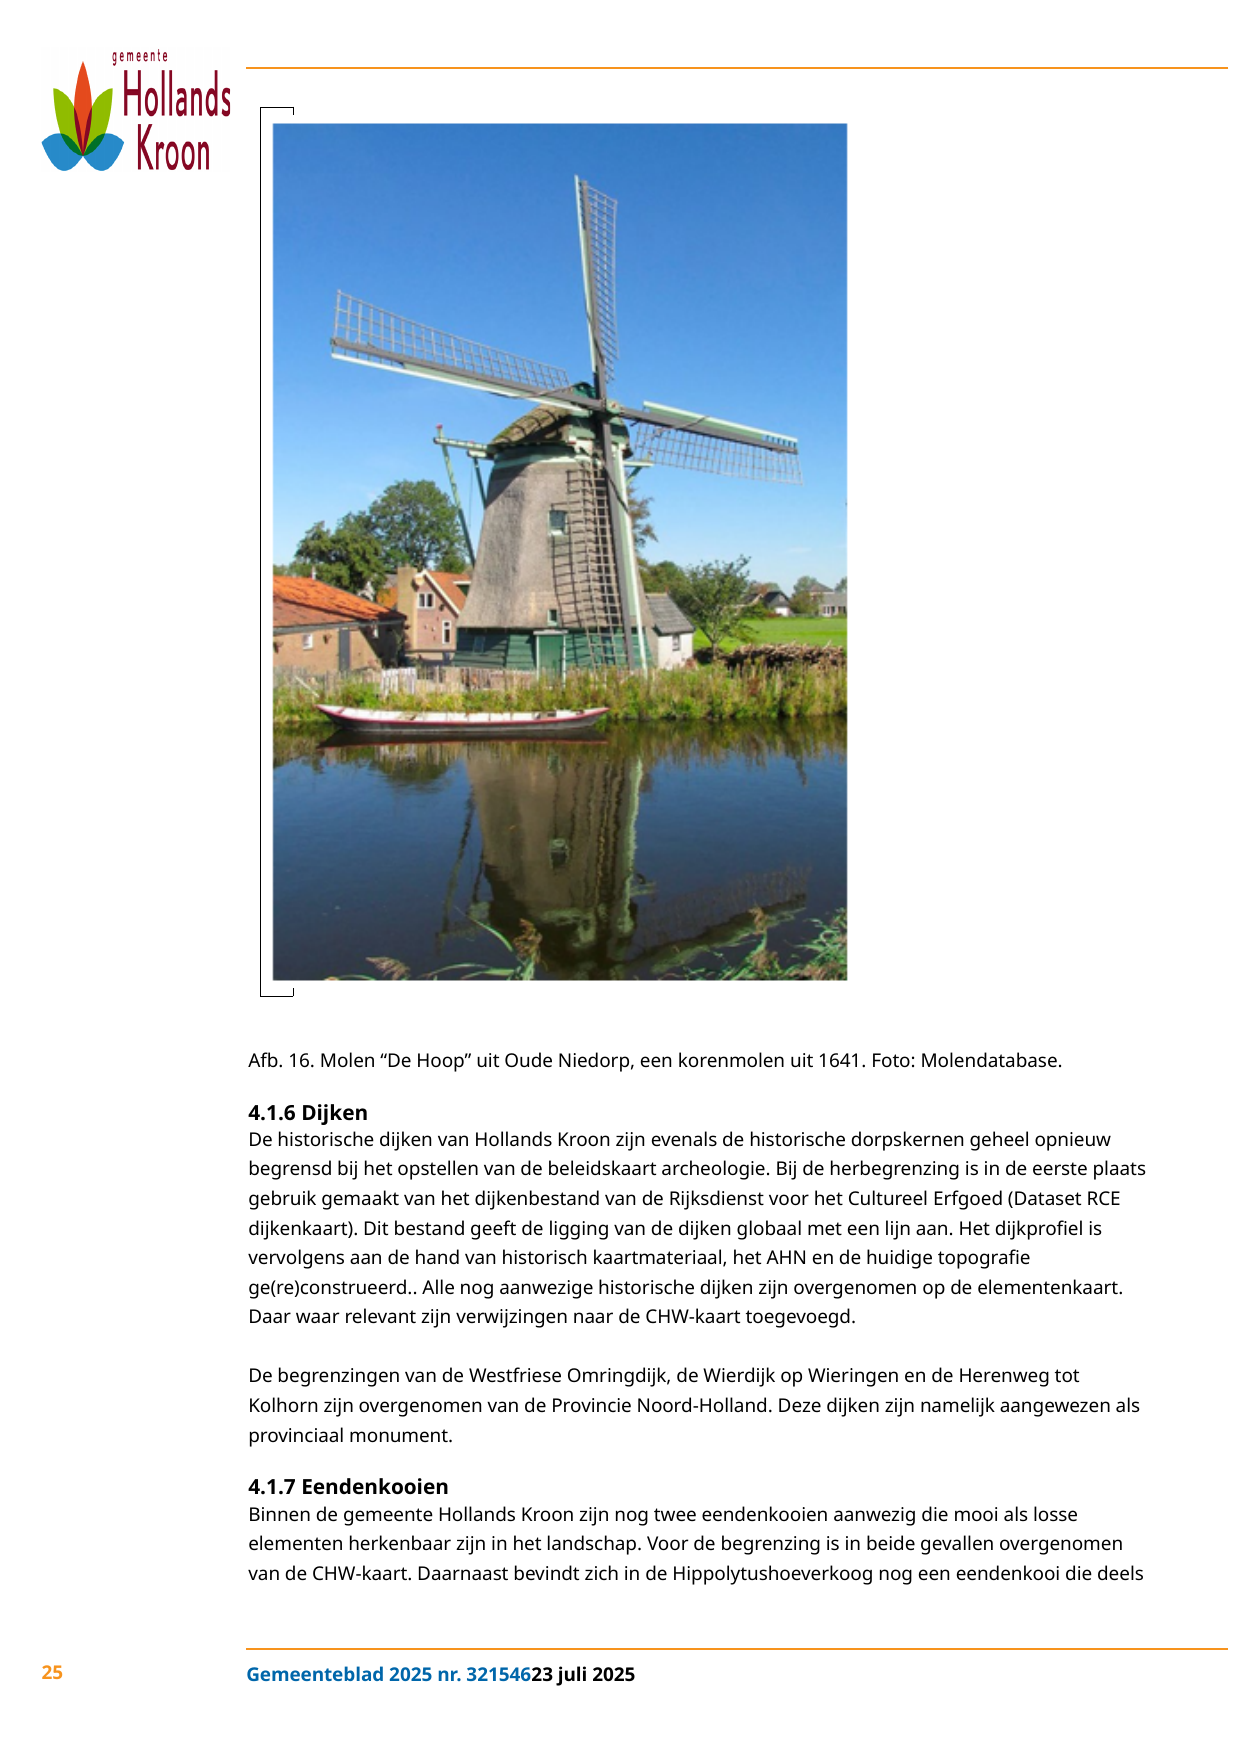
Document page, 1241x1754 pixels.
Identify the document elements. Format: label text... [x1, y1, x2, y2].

text 4.1.7 Eendenkooien [248, 1472, 1152, 1501]
text De historische dijken van Hollands Kroon zijn evenals de historische dorpskernen geheel opnieuw begrensd bij het opstellen van de beleidskaart archeologie. Bij de herbegrenzing is in de eerste plaats gebruik gemaakt van het dijkenbestand van de Rijksdienst voor het Cultureel Erfgoed (Dataset RCE dijkenkaart). Dit bestand geeft de ligging van de dijken globaal met een lijn aan. Het dijkprofiel is vervolgens aan de hand van historisch kaartmateriaal, het AHN en de huidige topografie ge(re)construeerd.. Alle nog aanwezige historische dijken zijn overgenomen op de elementenkaart. Daar waar relevant zijn verwijzingen naar de CHW-kaart toegevoegd. [248, 1126, 1152, 1329]
picture [268, 115, 860, 988]
picture [41, 47, 231, 172]
text Afb. 16. Molen “De Hoop” uit Oude Niedorp, een korenmolen uit 1641. Foto: Molendatabase. [248, 1047, 1152, 1073]
text Binnen de gemeente Hollands Kroon zijn nog twee eendenkooien aanwezig die mooi als losse elementen herkenbaar zijn in het landschap. Voor de begrenzing is in beide gevallen overgenomen van de CHW-kaart. Daarnaast bevindt zich in de Hippolytushoeverkoog nog een eendenkooi die deels [248, 1501, 1152, 1586]
text 4.1.6 Dijken [248, 1098, 1152, 1126]
text De begrenzingen van de Westfriese Omringdijk, de Wierdijk op Wieringen en de Herenweg tot Kolhorn zijn overgenomen van de Provincie Noord-Holland. Deze dijken zijn namelijk aangewezen als provinciaal monument. [248, 1363, 1152, 1448]
